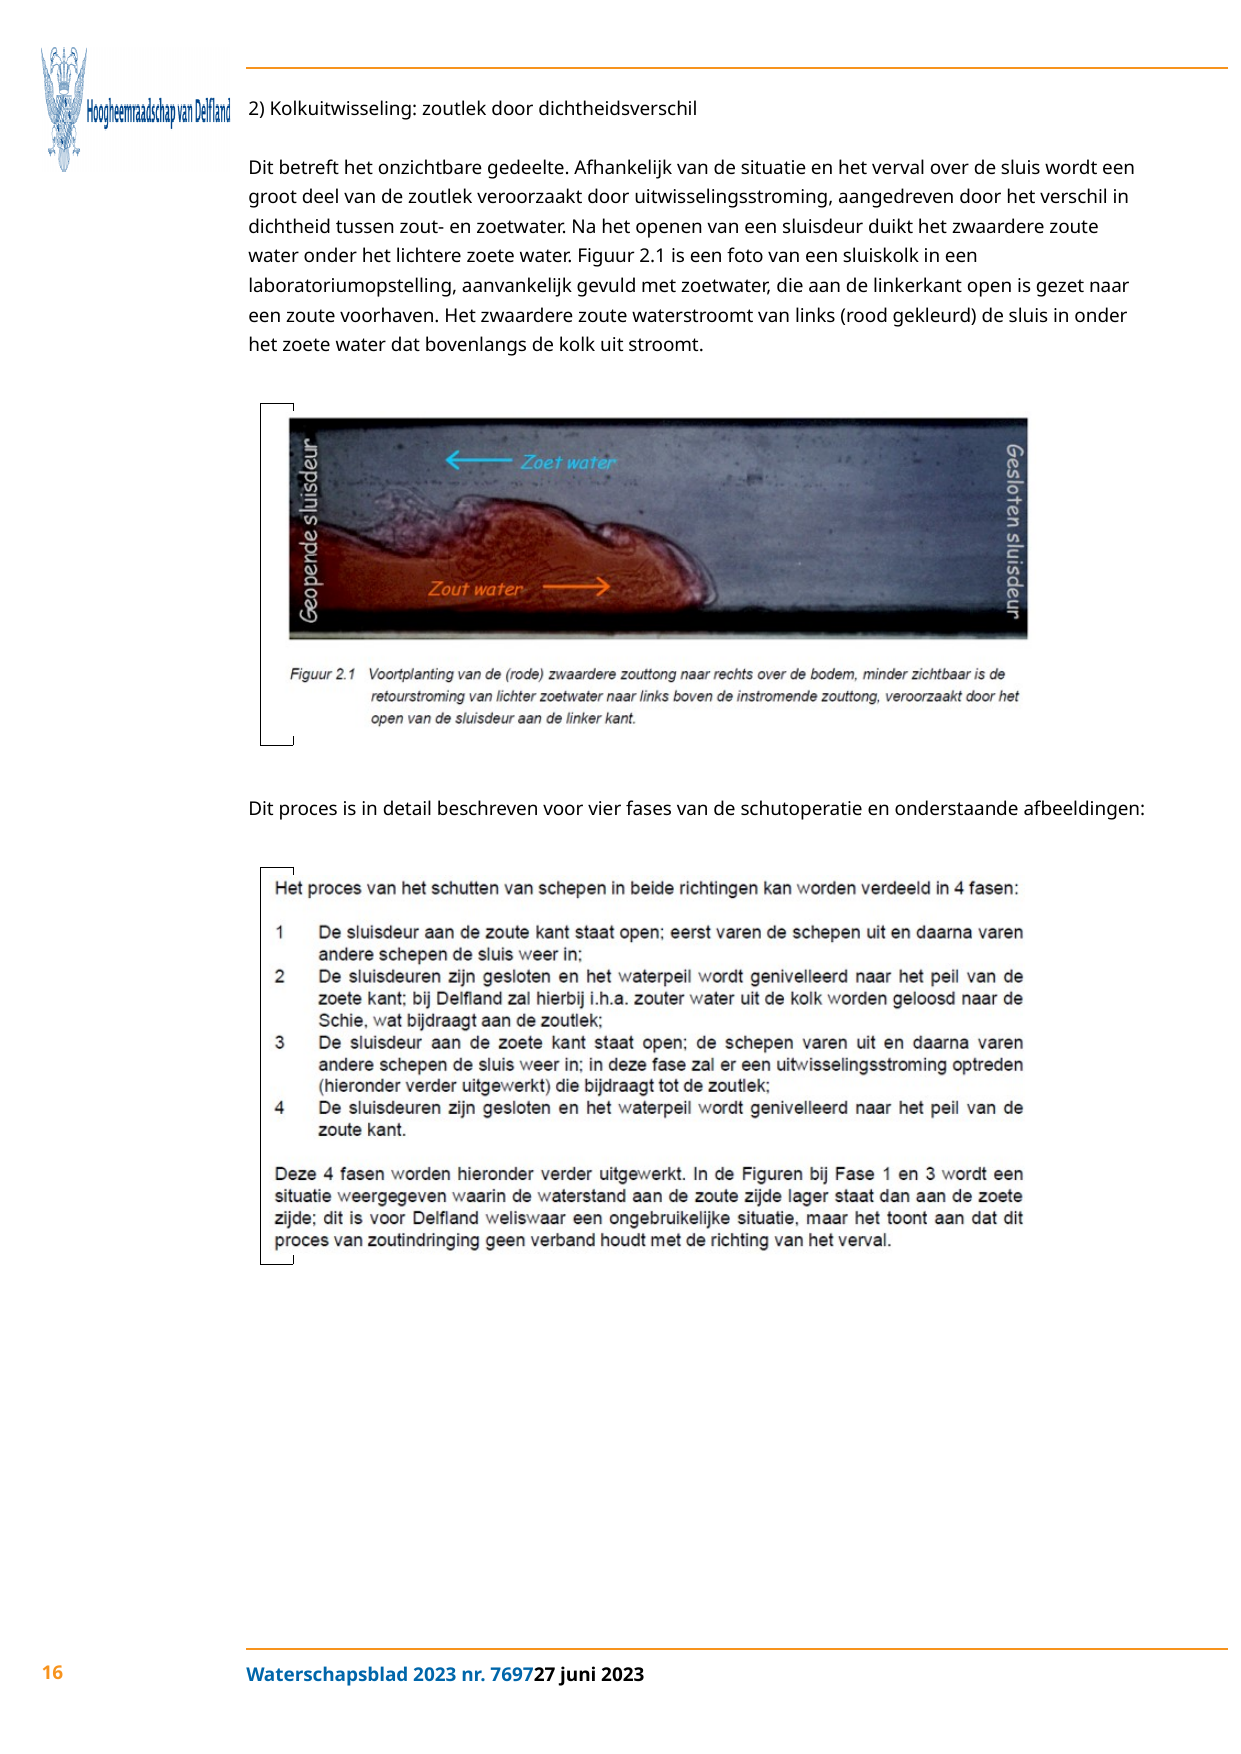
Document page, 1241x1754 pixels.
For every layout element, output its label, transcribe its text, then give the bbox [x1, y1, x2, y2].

picture [268, 411, 1037, 736]
text 2) Kolkuitwisseling: zoutlek door dichtheidsverschil [248, 95, 1152, 121]
text Dit betreft het onzichtbare gedeelte. Afhankelijk van de situatie en het verval over de sluis wordt een groot deel van de zoutlek veroorzaakt door uitwisselingsstroming, aangedreven door het verschil in dichtheid tussen zout- en zoetwater. Na het openen van een sluisdeur duikt het zwaardere zoute water onder het lichtere zoete water. Figuur 2.1 is een foto van een sluiskolk in een laboratoriumopstelling, aanvankelijk gevuld met zoetwater, die aan de linkerkant open is gezet naar een zoute voorhaven. Het zwaardere zoute waterstroomt van links (rood gekleurd) de sluis in onder het zoete water dat bovenlangs de kolk uit stroomt. [248, 154, 1152, 357]
text Dit proces is in detail beschreven voor vier fases van de schutoperatie en onderstaande afbeeldingen: [248, 796, 1152, 821]
picture [41, 47, 231, 172]
picture [268, 875, 1037, 1255]
